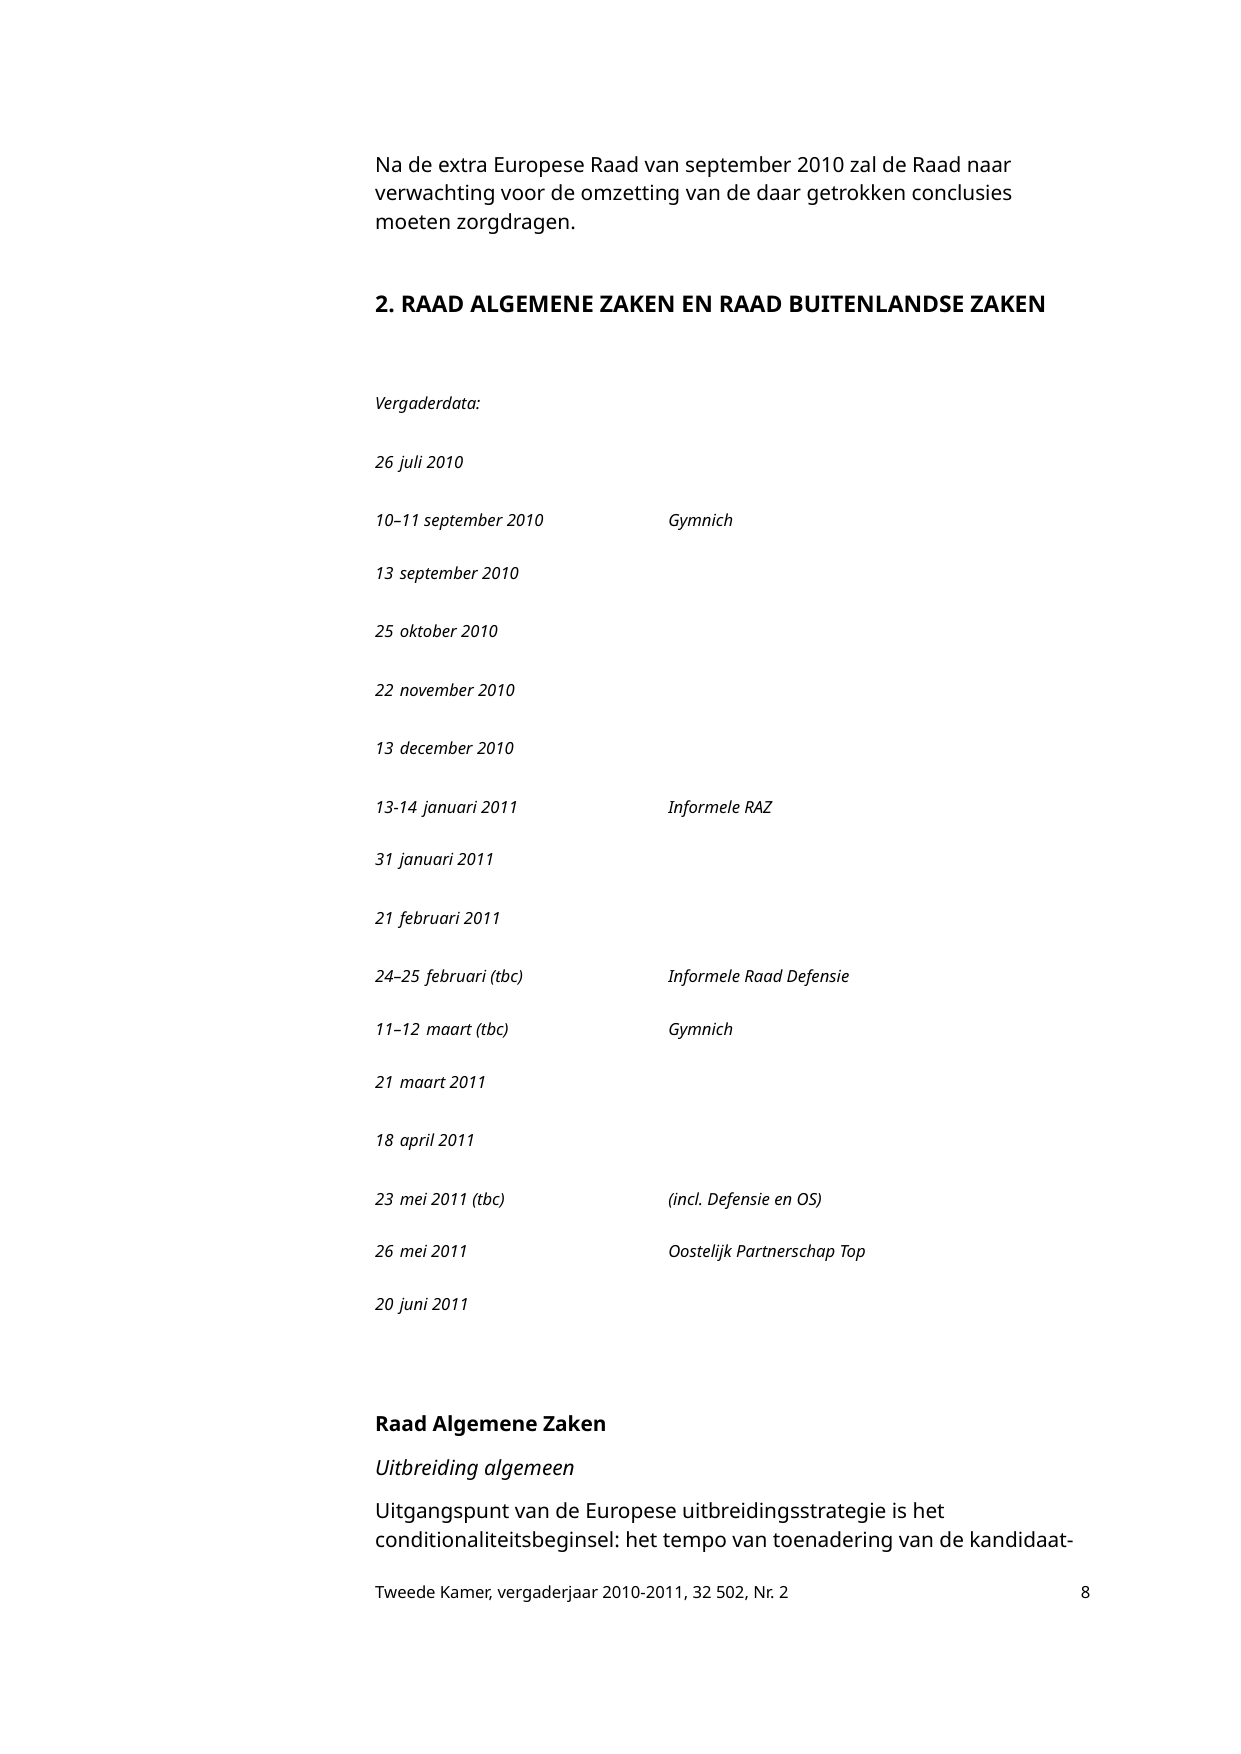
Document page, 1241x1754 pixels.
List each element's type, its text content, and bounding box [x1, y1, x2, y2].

table_header Vergaderdata: [375, 392, 668, 450]
table_cell Informele Raad Defensie [668, 965, 1090, 1018]
table_cell [668, 620, 1090, 678]
table_cell Oostelijk Partnerschap Top [668, 1240, 1090, 1293]
table_cell [668, 848, 1090, 906]
table_cell 21 maart 2011 [375, 1070, 668, 1129]
subtitle 2. RAAD ALGEMENE ZAKEN EN RAAD BUITENLANDSE ZAKEN [375, 288, 1090, 319]
table_cell [668, 1293, 1090, 1351]
table_cell [668, 450, 1090, 509]
table_cell 23 mei 2011 (tbc) [375, 1187, 668, 1240]
table_cell 13 september 2010 [375, 562, 668, 620]
table_cell 13-14 januari 2011 [375, 795, 668, 848]
table_cell [668, 679, 1090, 737]
table_cell 26 mei 2011 [375, 1240, 668, 1293]
table_cell 18 april 2011 [375, 1129, 668, 1187]
table_cell 13 december 2010 [375, 737, 668, 795]
table_cell 25 oktober 2010 [375, 620, 668, 678]
text Uitgangspunt van de Europese uitbreidingsstrategie is het conditionaliteitsbeginsel: het tempo van toenadering van de kandidaat- [375, 1496, 1090, 1553]
table_cell [668, 1070, 1090, 1129]
text Raad Algemene Zaken [375, 1409, 1090, 1438]
table_cell 22 november 2010 [375, 679, 668, 737]
table_cell 31 januari 2011 [375, 848, 668, 906]
table_header [668, 392, 1090, 450]
table_cell [668, 737, 1090, 795]
table_cell [668, 1129, 1090, 1187]
table_cell Gymnich [668, 509, 1090, 562]
table_cell 20 juni 2011 [375, 1293, 668, 1351]
table_cell (incl. Defensie en OS) [668, 1187, 1090, 1240]
table_cell 11–12 maart (tbc) [375, 1018, 668, 1070]
table_cell Gymnich [668, 1018, 1090, 1070]
table_cell 24–25 februari (tbc) [375, 965, 668, 1018]
text Uitbreiding algemeen [375, 1453, 1090, 1481]
table_cell 21 februari 2011 [375, 906, 668, 965]
table_cell 26 juli 2010 [375, 450, 668, 509]
text Na de extra Europese Raad van september 2010 zal de Raad naar verwachting voor de omzetting van de daar getrokken conclusies moeten zorgdragen. [375, 150, 1090, 235]
table_cell Informele RAZ [668, 795, 1090, 848]
table_cell 10–11 september 2010 [375, 509, 668, 562]
table_cell [668, 906, 1090, 965]
table_cell [668, 562, 1090, 620]
